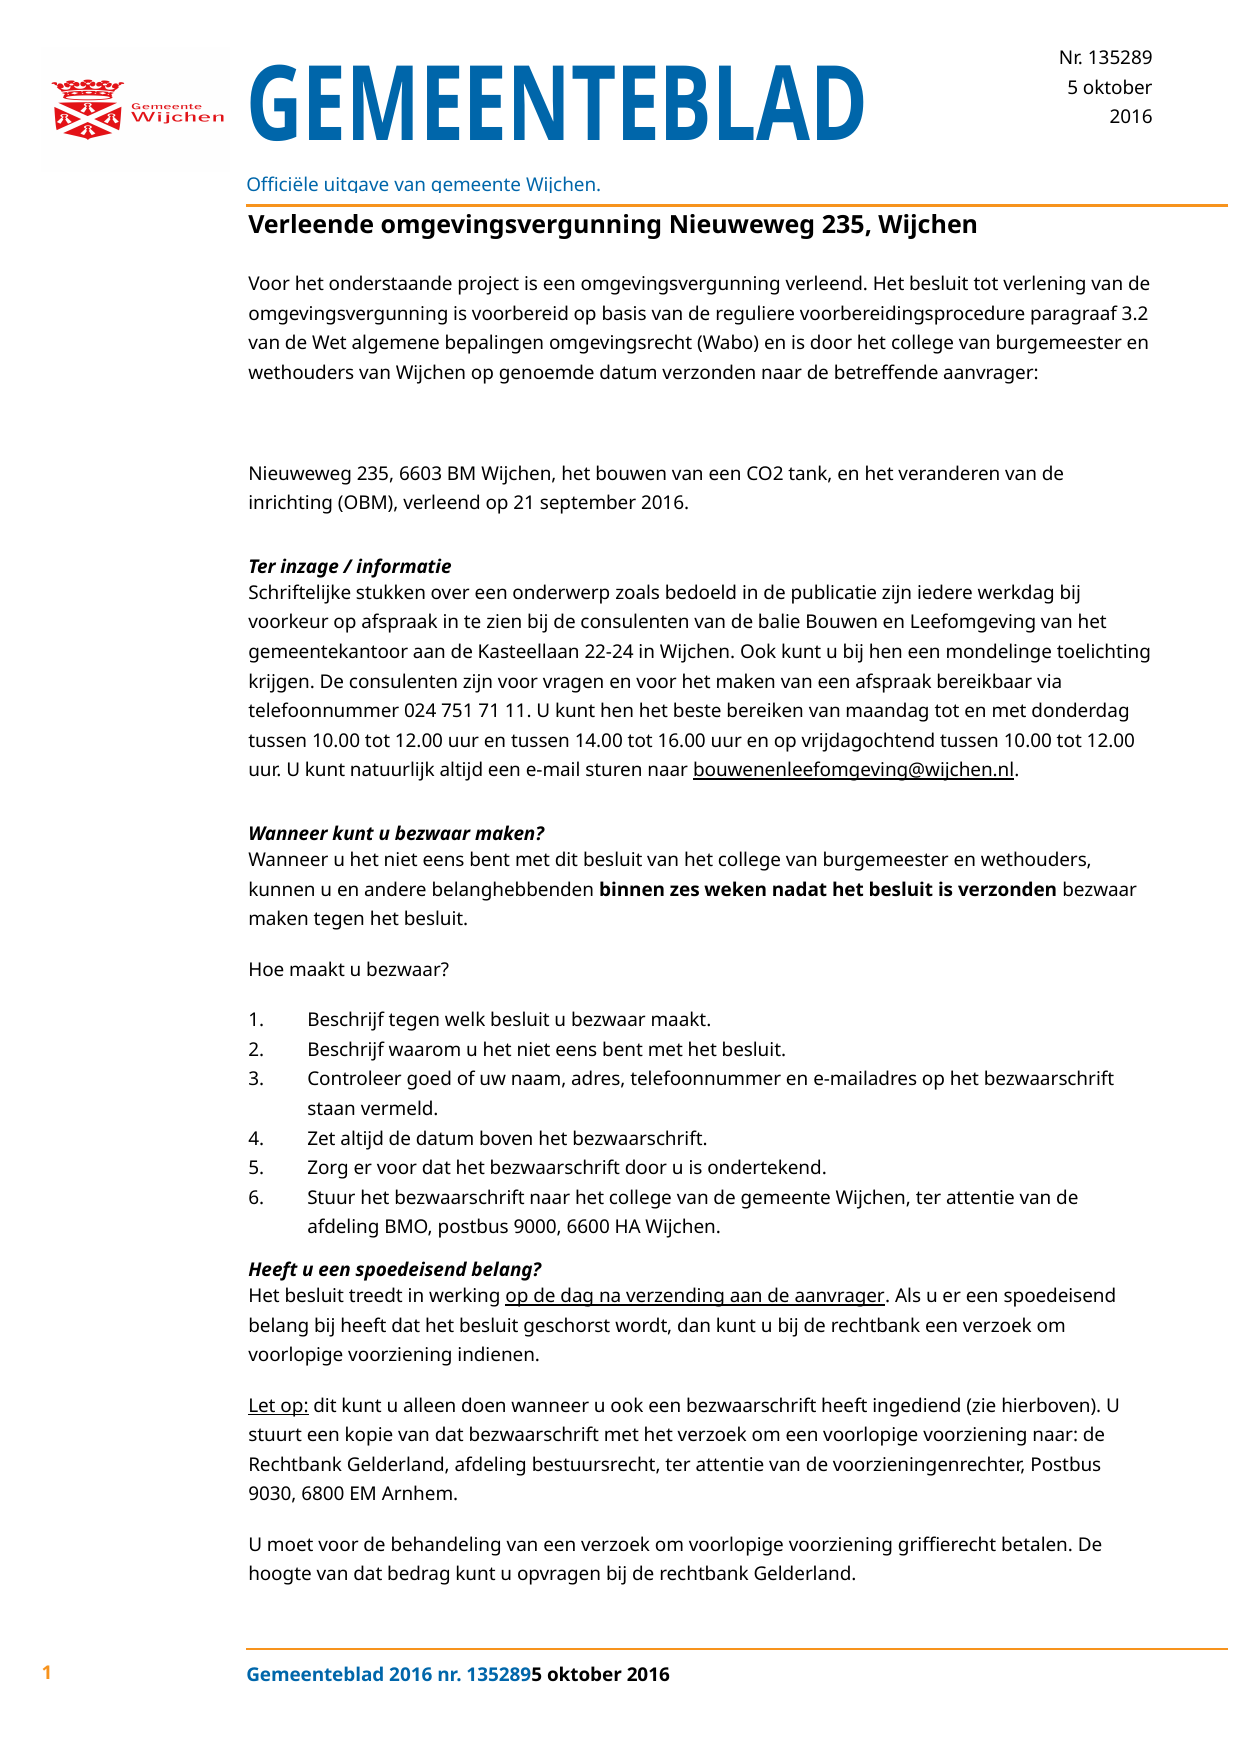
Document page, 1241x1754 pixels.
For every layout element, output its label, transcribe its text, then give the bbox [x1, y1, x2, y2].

text U moet voor de behandeling van een verzoek om voorlopige voorziening griffierecht betalen. De hoogte van dat bedrag kunt u opvragen bij de rechtbank Gelderland. [248, 1531, 1152, 1586]
text Nieuweweg 235, 6603 BM Wijchen, het bouwen van een CO2 tank, en het veranderen van de inrichting (OBM), verleend op 21 september 2016. [248, 460, 1152, 515]
text Hoe maakt u bezwaar? [248, 956, 1152, 982]
text Ter inzage / informatie [248, 553, 1152, 579]
text Wanneer kunt u bezwaar maken? [248, 821, 1152, 846]
list Zet altijd de datum boven het bezwaarschrift. [248, 1125, 1152, 1150]
list Zorg er voor dat het bezwaarschrift door u is ondertekend. [248, 1154, 1152, 1180]
text Let op: dit kunt u alleen doen wanneer u ook een bezwaarschrift heeft ingediend (zie hierboven). U stuurt een kopie van dat bezwaarschrift met het verzoek om een voorlopige voorziening naar: de Rechtbank Gelderland, afdeling bestuursrecht, ter attentie van de voorzieningenrechter, Postbus 9030, 6800 EM Arnhem. [248, 1392, 1152, 1506]
list Stuur het bezwaarschrift naar het college van de gemeente Wijchen, ter attentie van de afdeling BMO, postbus 9000, 6600 HA Wijchen. [248, 1184, 1152, 1239]
list Controleer goed of uw naam, adres, telefoonnummer en e-mailadres op het bezwaarschrift staan vermeld. [248, 1066, 1152, 1121]
picture [41, 47, 231, 172]
list Beschrijf waarom u het niet eens bent met het besluit. [248, 1036, 1152, 1062]
text Het besluit treedt in werking op de dag na verzending aan de aanvrager. Als u er een spoedeisend belang bij heeft dat het besluit geschorst wordt, dan kunt u bij de rechtbank een verzoek om voorlopige voorziening indienen. [248, 1282, 1152, 1367]
text Schriftelijke stukken over een onderwerp zoals bedoeld in de publicatie zijn iedere werkdag bij voorkeur op afspraak in te zien bij de consulenten van de balie Bouwen en Leefomgeving van het gemeentekantoor aan de Kasteellaan 22-24 in Wijchen. Ook kunt u bij hen een mondelinge toelichting krijgen. De consulenten zijn voor vragen en voor het maken van een afspraak bereikbaar via telefoonnummer 024 751 71 11. U kunt hen het beste bereiken van maandag tot en met donderdag tussen 10.00 tot 12.00 uur en tussen 14.00 tot 16.00 uur en op vrijdagochtend tussen 10.00 tot 12.00 uur. U kunt natuurlijk altijd een e-mail sturen naar bouwenenleefomgeving@wijchen.nl. [248, 579, 1152, 782]
text Verleende omgevingsvergunning Nieuweweg 235, Wijchen [248, 207, 1152, 241]
text Heeft u een spoedeisend belang? [248, 1257, 1152, 1282]
list Beschrijf tegen welk besluit u bezwaar maakt. [248, 1006, 1152, 1032]
text Wanneer u het niet eens bent met dit besluit van het college van burgemeester en wethouders, kunnen u en andere belanghebbenden binnen zes weken nadat het besluit is verzonden bezwaar maken tegen het besluit. [248, 846, 1152, 931]
text Voor het onderstaande project is een omgevingsvergunning verleend. Het besluit tot verlening van de omgevingsvergunning is voorbereid op basis van de reguliere voorbereidingsprocedure paragraaf 3.2 van de Wet algemene bepalingen omgevingsrecht (Wabo) en is door het college van burgemeester en wethouders van Wijchen op genoemde datum verzonden naar de betreffende aanvrager: [248, 270, 1152, 385]
